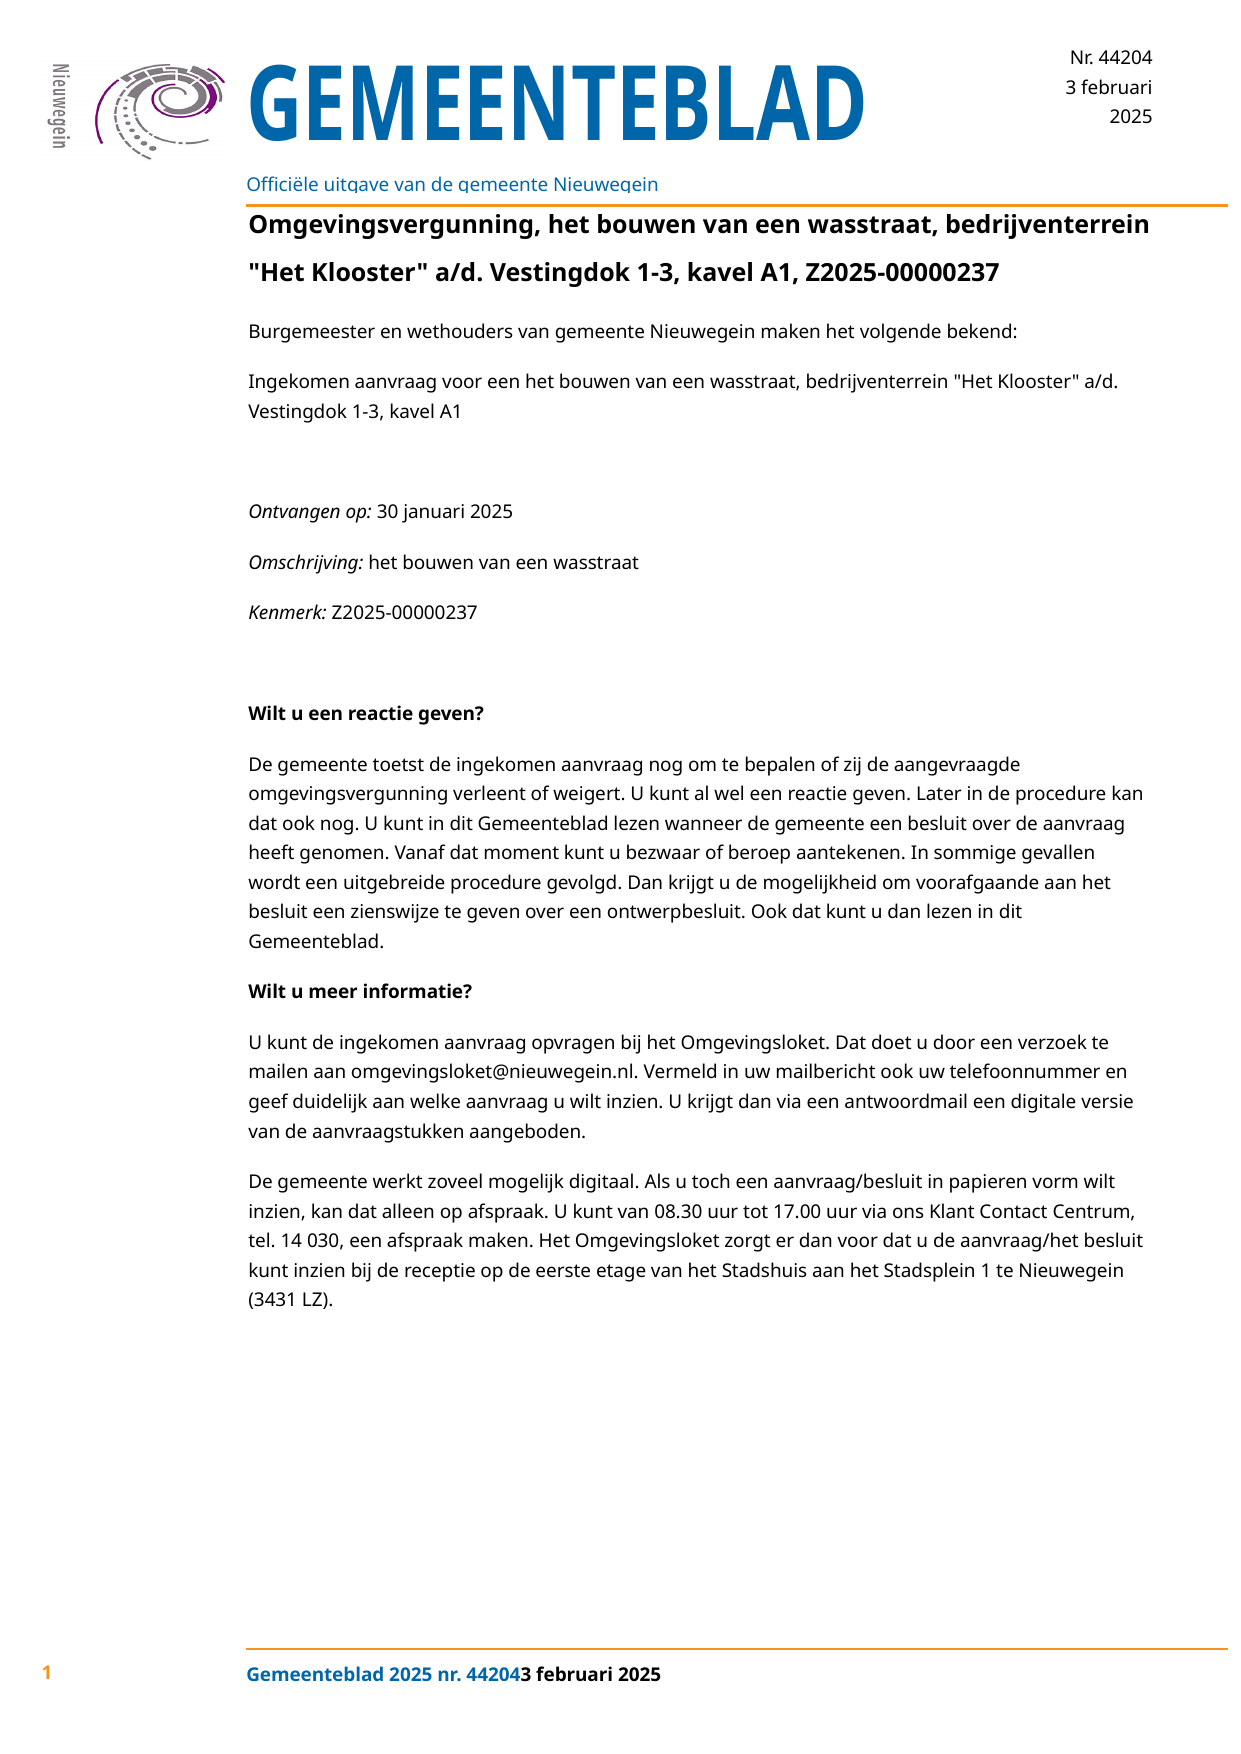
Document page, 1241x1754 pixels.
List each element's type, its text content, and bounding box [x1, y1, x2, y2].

text Ontvangen op: 30 januari 2025 [248, 499, 1152, 524]
text Burgemeester en wethouders van gemeente Nieuwegein maken het volgende bekend: [248, 318, 1152, 344]
text Kenmerk: Z2025-00000237 [248, 599, 1152, 625]
text Wilt u meer informatie? [248, 979, 1152, 1004]
text De gemeente toetst de ingekomen aanvraag nog om te bepalen of zij de aangevraagde omgevingsvergunning verleent of weigert. U kunt al wel een reactie geven. Later in de procedure kan dat ook nog. U kunt in dit Gemeenteblad lezen wanneer de gemeente een besluit over de aanvraag heeft genomen. Vanaf dat moment kunt u bezwaar of beroep aantekenen. In sommige gevallen wordt een uitgebreide procedure gevolgd. Dan krijgt u de mogelijkheid om voorafgaande aan het besluit een zienswijze te geven over een ontwerpbesluit. Ook dat kunt u dan lezen in dit Gemeenteblad. [248, 751, 1152, 954]
text U kunt de ingekomen aanvraag opvragen bij het Omgevingsloket. Dat doet u door een verzoek te mailen aan omgevingsloket@nieuwegein.nl. Vermeld in uw mailbericht ook uw telefoonnummer en geef duidelijk aan welke aanvraag u wilt inzien. U krijgt dan via een antwoordmail een digitale versie van de aanvraagstukken aangeboden. [248, 1029, 1152, 1144]
text Wilt u een reactie geven? [248, 700, 1152, 726]
text Omgevingsvergunning, het bouwen van een wasstraat, bedrijventerrein "Het Klooster" a/d. Vestingdok 1-3, kavel A1, Z2025-00000237 [248, 207, 1152, 288]
text Omschrijving: het bouwen van een wasstraat [248, 549, 1152, 575]
text Ingekomen aanvraag voor een het bouwen van een wasstraat, bedrijventerrein "Het Klooster" a/d. Vestingdok 1-3, kavel A1 [248, 368, 1152, 424]
text De gemeente werkt zoveel mogelijk digitaal. Als u toch een aanvraag/besluit in papieren vorm wilt inzien, kan dat alleen op afspraak. U kunt van 08.30 uur tot 17.00 uur via ons Klant Contact Centrum, tel. 14 030, een afspraak maken. Het Omgevingsloket zorgt er dan voor dat u de aanvraag/het besluit kunt inzien bij de receptie op de eerste etage van het Stadshuis aan het Stadsplein 1 te Nieuwegein (3431 LZ). [248, 1168, 1152, 1312]
picture [41, 47, 231, 172]
